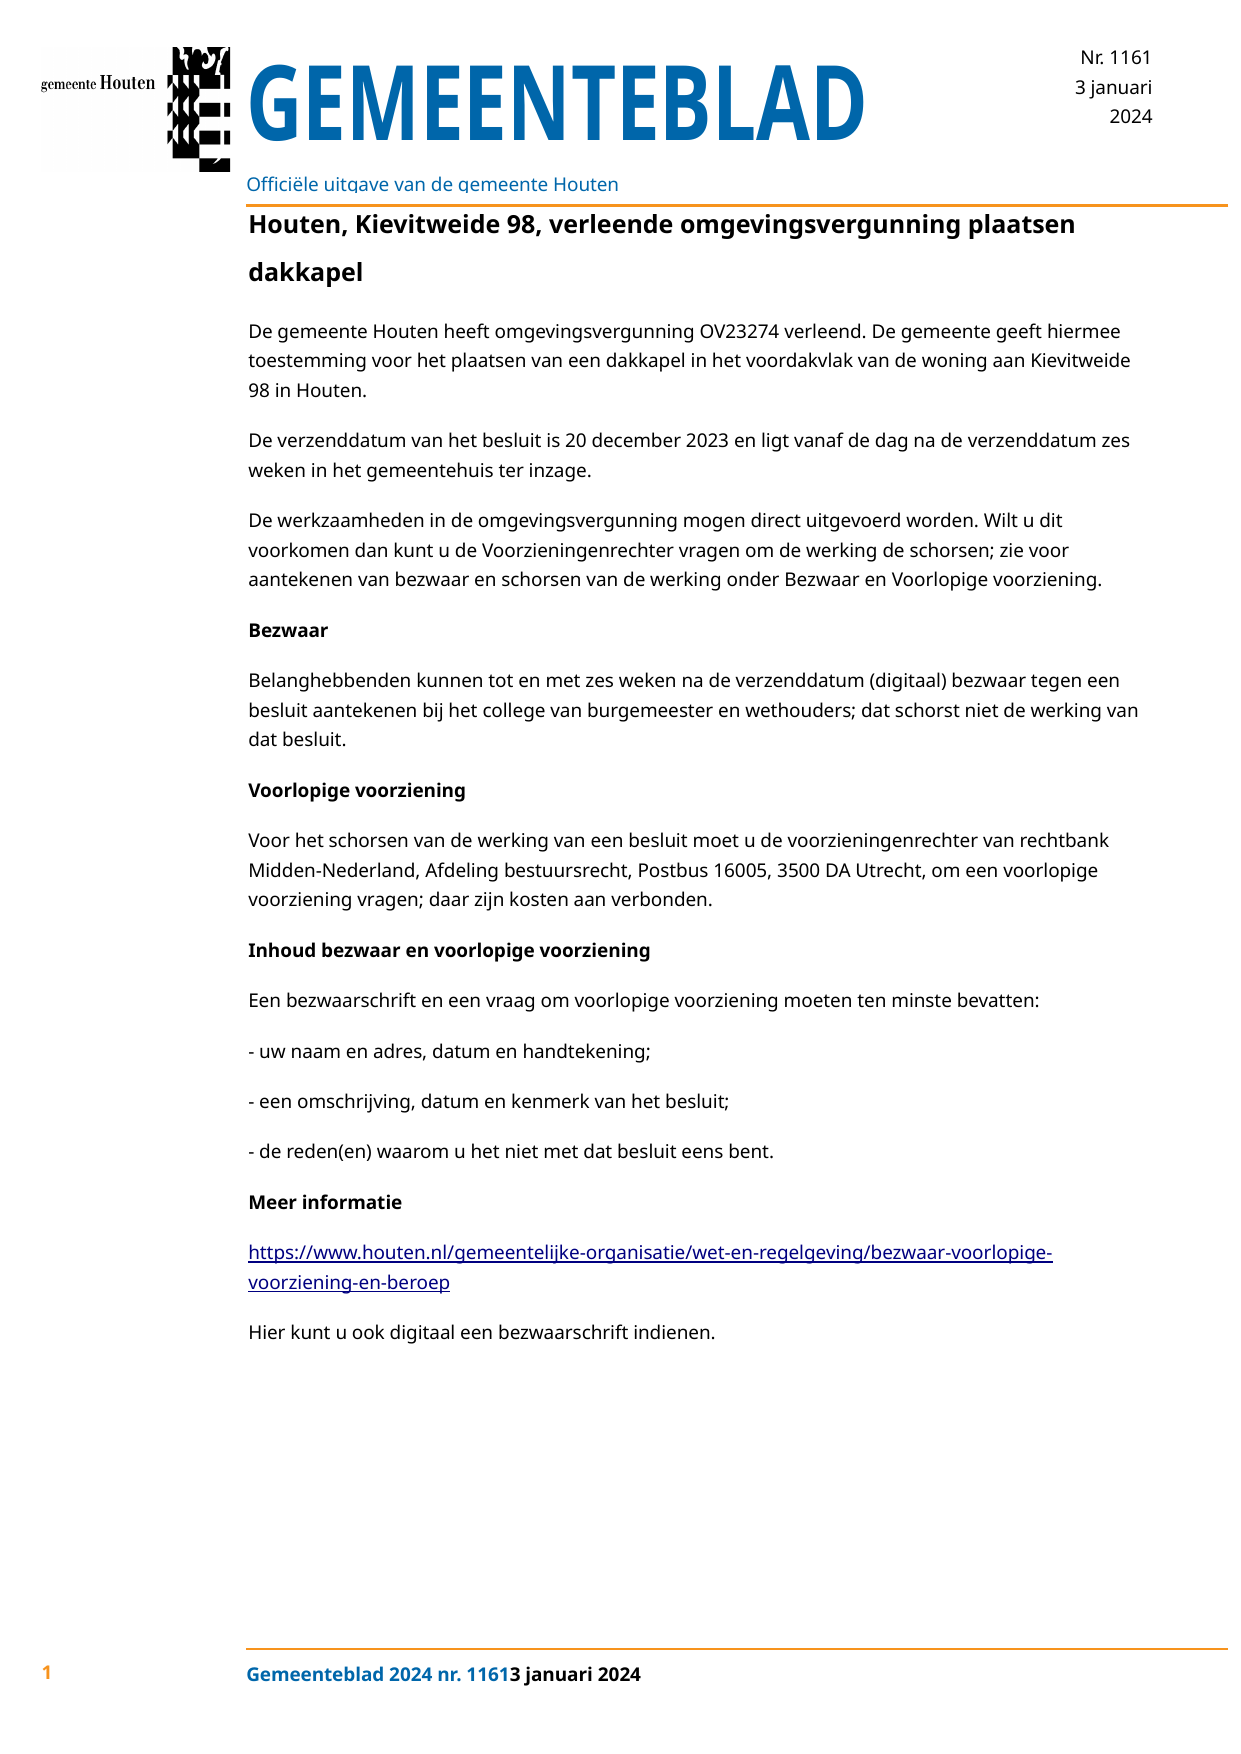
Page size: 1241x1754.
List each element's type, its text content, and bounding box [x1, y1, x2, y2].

text - de reden(en) waarom u het niet met dat besluit eens bent. [248, 1139, 1152, 1164]
text Voorlopige voorziening [248, 777, 1152, 803]
text Hier kunt u ook digitaal een bezwaarschrift indienen. [248, 1319, 1152, 1345]
text - uw naam en adres, datum en handtekening; [248, 1038, 1152, 1064]
text Houten, Kievitweide 98, verleende omgevingsvergunning plaatsen dakkapel [248, 207, 1152, 288]
picture [41, 47, 231, 172]
text - een omschrijving, datum en kenmerk van het besluit; [248, 1088, 1152, 1114]
text De verzenddatum van het besluit is 20 december 2023 en ligt vanaf de dag na de verzenddatum zes weken in het gemeentehuis ter inzage. [248, 427, 1152, 483]
text Belanghebbenden kunnen tot en met zes weken na de verzenddatum (digitaal) bezwaar tegen een besluit aantekenen bij het college van burgemeester en wethouders; dat schorst niet de werking van dat besluit. [248, 667, 1152, 752]
text De werkzaamheden in de omgevingsvergunning mogen direct uitgevoerd worden. Wilt u dit voorkomen dan kunt u de Voorzieningenrechter vragen om de werking de schorsen; zie voor aantekenen van bezwaar en schorsen van de werking onder Bezwaar en Voorlopige voorziening. [248, 507, 1152, 592]
text De gemeente Houten heeft omgevingsvergunning OV23274 verleend. De gemeente geeft hiermee toestemming voor het plaatsen van een dakkapel in het voordakvlak van de woning aan Kievitweide 98 in Houten. [248, 318, 1152, 403]
text Bezwaar [248, 617, 1152, 643]
text Inhoud bezwaar en voorlopige voorziening [248, 937, 1152, 963]
text Meer informatie [248, 1189, 1152, 1215]
text Een bezwaarschrift en een vraag om voorlopige voorziening moeten ten minste bevatten: [248, 987, 1152, 1013]
text Voor het schorsen van de werking van een besluit moet u de voorzieningenrechter van rechtbank Midden-Nederland, Afdeling bestuursrecht, Postbus 16005, 3500 DA Utrecht, om een voorlopige voorziening vragen; daar zijn kosten aan verbonden. [248, 827, 1152, 912]
text https://www.houten.nl/gemeentelijke-organisatie/wet-en-regelgeving/bezwaar-voorlopige-voorziening-en-beroep [248, 1239, 1152, 1295]
